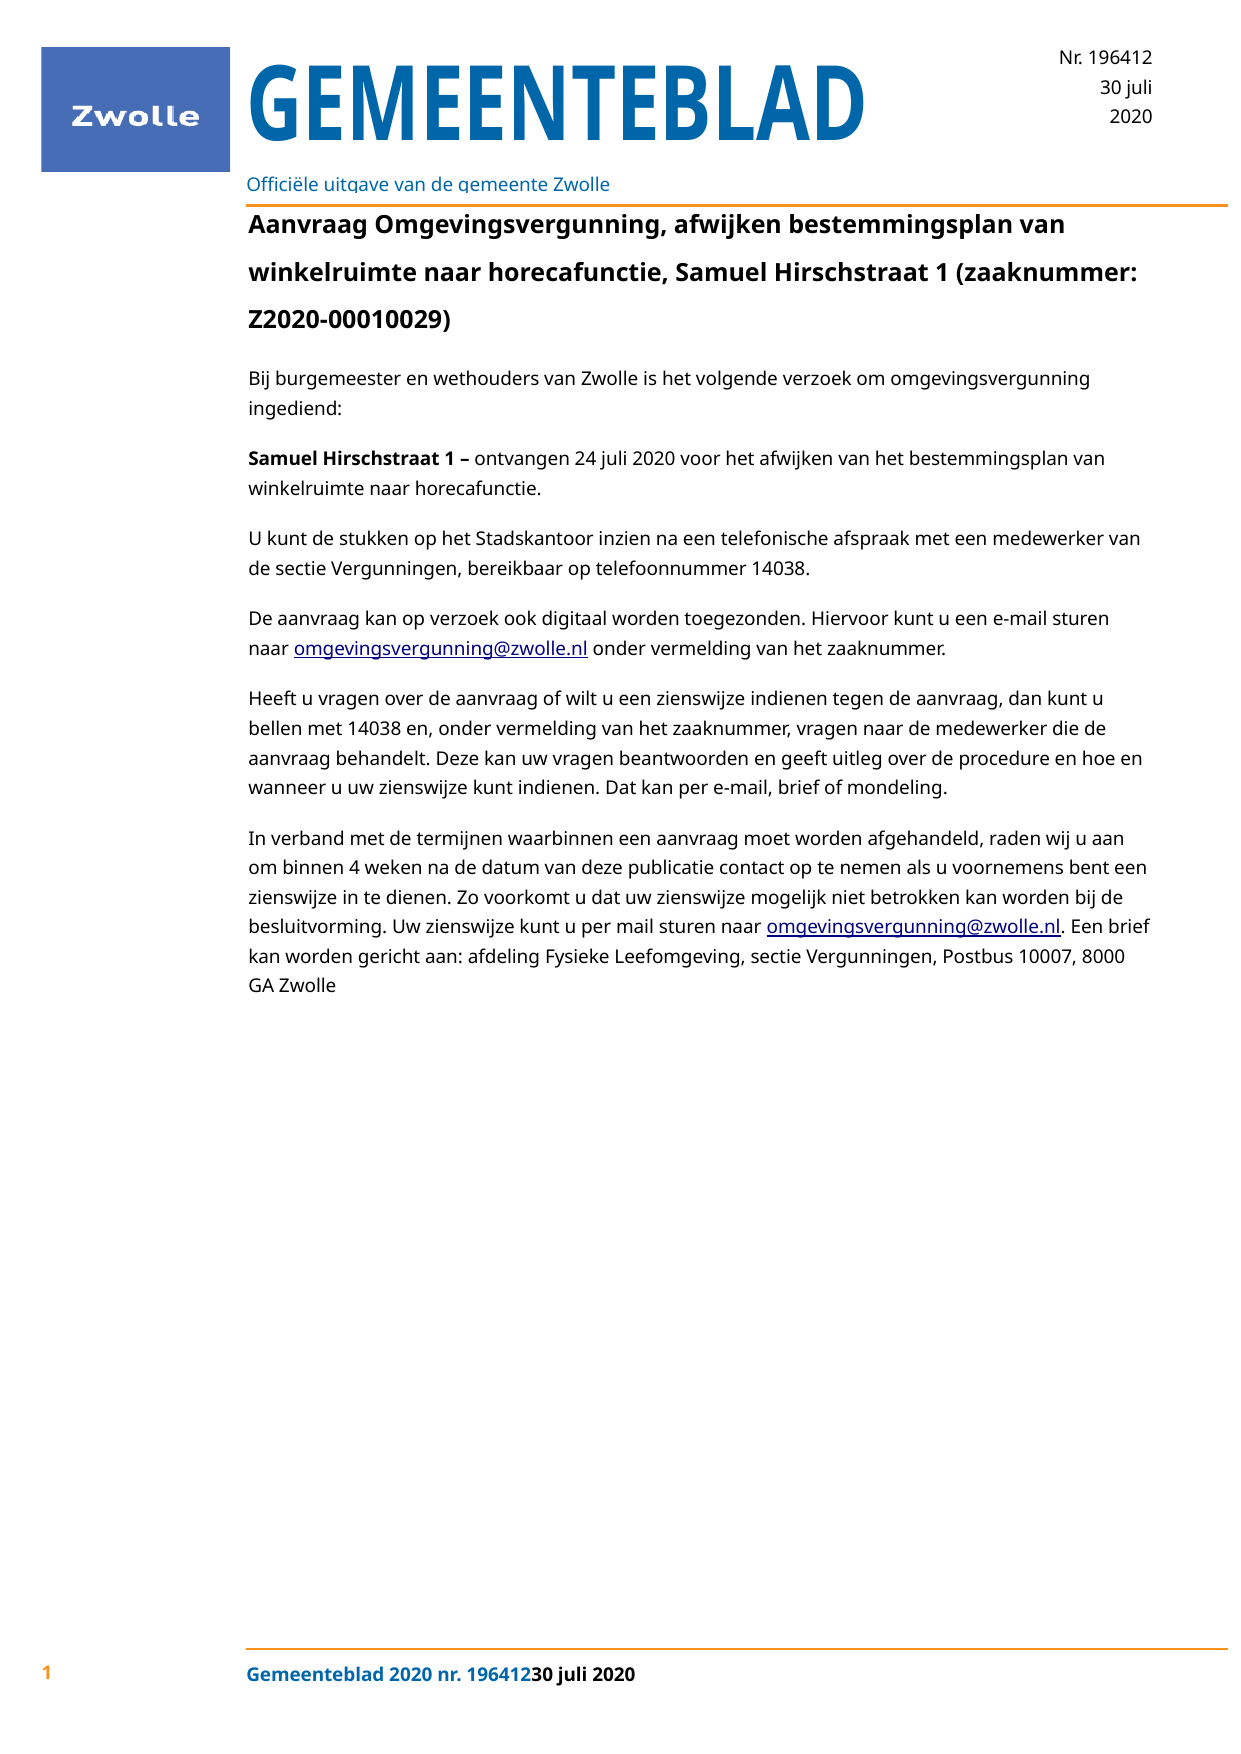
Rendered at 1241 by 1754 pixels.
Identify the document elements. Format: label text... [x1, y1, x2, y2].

text U kunt de stukken op het Stadskantoor inzien na een telefonische afspraak met een medewerker van de sectie Vergunningen, bereikbaar op telefoonnummer 14038. [248, 526, 1152, 581]
text Bij burgemeester en wethouders van Zwolle is het volgende verzoek om omgevingsvergunning ingediend: [248, 366, 1152, 421]
text In verband met de termijnen waarbinnen een aanvraag moet worden afgehandeld, raden wij u aan om binnen 4 weken na de datum van deze publicatie contact op te nemen als u voornemens bent een zienswijze in te dienen. Zo voorkomt u dat uw zienswijze mogelijk niet betrokken kan worden bij de besluitvorming. Uw zienswijze kunt u per mail sturen naar omgevingsvergunning@zwolle.nl. Een brief kan worden gericht aan: afdeling Fysieke Leefomgeving, sectie Vergunningen, Postbus 10007, 8000 GA Zwolle [248, 825, 1152, 998]
picture [41, 47, 231, 172]
text Aanvraag Omgevingsvergunning, afwijken bestemmingsplan van winkelruimte naar horecafunctie, Samuel Hirschstraat 1 (zaaknummer: Z2020-00010029) [248, 207, 1152, 336]
text Samuel Hirschstraat 1 – ontvangen 24 juli 2020 voor het afwijken van het bestemmingsplan van winkelruimte naar horecafunctie. [248, 446, 1152, 501]
text Heeft u vragen over de aanvraag of wilt u een zienswijze indienen tegen de aanvraag, dan kunt u bellen met 14038 en, onder vermelding van het zaaknummer, vragen naar de medewerker die de aanvraag behandelt. Deze kan uw vragen beantwoorden en geeft uitleg over de procedure en hoe en wanneer u uw zienswijze kunt indienen. Dat kan per e-mail, brief of mondeling. [248, 686, 1152, 800]
text De aanvraag kan op verzoek ook digitaal worden toegezonden. Hiervoor kunt u een e-mail sturen naar omgevingsvergunning@zwolle.nl onder vermelding van het zaaknummer. [248, 606, 1152, 661]
